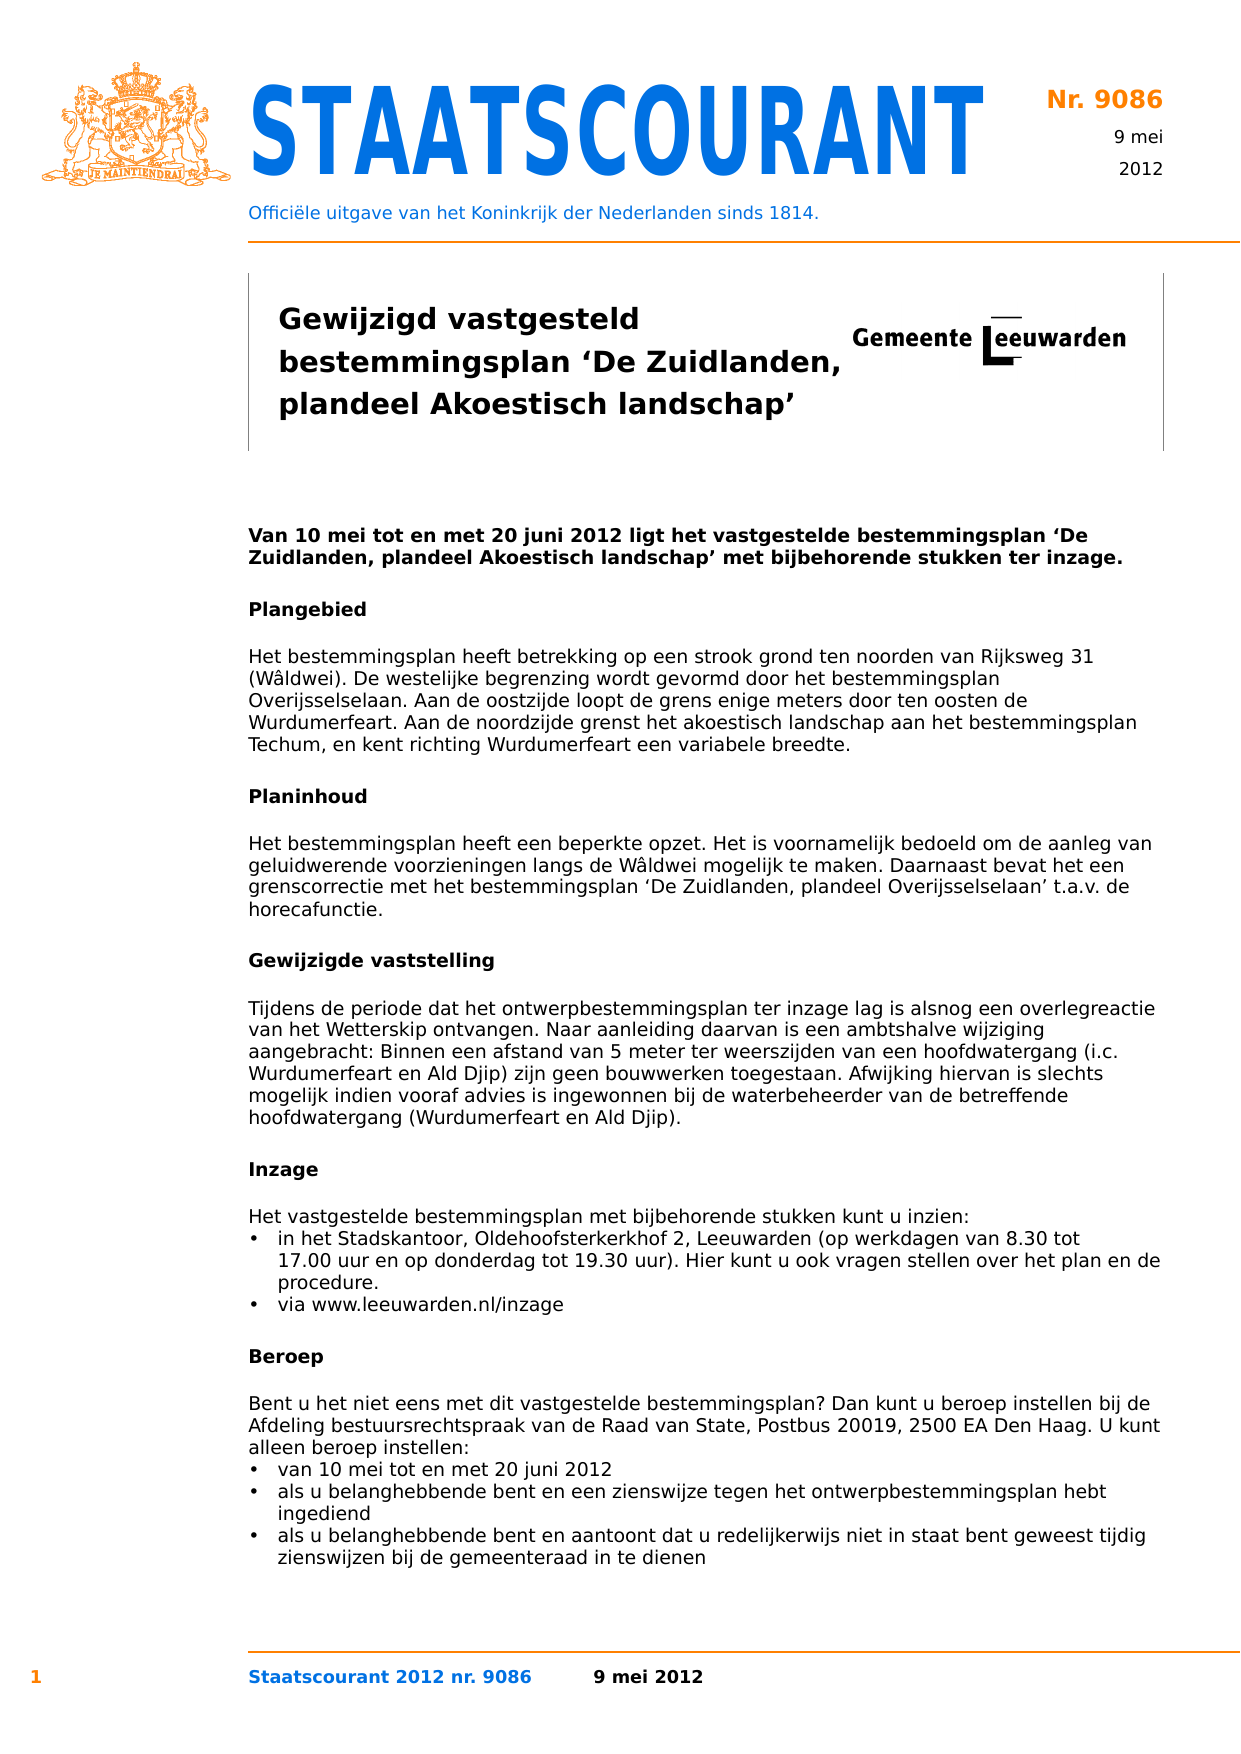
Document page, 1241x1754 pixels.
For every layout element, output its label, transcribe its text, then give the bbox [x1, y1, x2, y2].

picture [41, 62, 231, 186]
text • via www.leeuwarden.nl/inzage [248, 1294, 1163, 1316]
subtitle Beroep [248, 1346, 1163, 1368]
text Het bestemmingsplan heeft een beperkte opzet. Het is voornamelijk bedoeld om de aanleg van geluidwerende voorzieningen langs de Wâldwei mogelijk te maken. Daarnaast bevat het een grenscorrectie met het bestemmingsplan ‘De Zuidlanden, plandeel Overijsselselaan’ t.a.v. de horecafunctie. [248, 832, 1163, 920]
table_header STAATSCOURANT [248, 62, 998, 203]
text • als u belanghebbende bent en aantoont dat u redelijkerwijs niet in staat bent geweest tijdig zienswijzen bij de gemeenteraad in te dienen [248, 1525, 1163, 1569]
table_header Nr. 9086 [998, 62, 1240, 121]
table_cell 9 mei [998, 121, 1240, 153]
subtitle Gewijzigde vaststelling [248, 950, 1163, 972]
text Tijdens de periode dat het ontwerpbestemmingsplan ter inzage lag is alsnog een overlegreactie van het Wetterskip ontvangen. Naar aanleiding daarvan is een ambtshalve wijziging aangebracht: Binnen een afstand van 5 meter ter weerszijden van een hoofdwatergang (i.c. Wurdumerfeart en Ald Djip) zijn geen bouwwerken toegestaan. Afwijking hiervan is slechts mogelijk indien vooraf advies is ingewonnen bij de waterbeheerder van de betreffende hoofdwatergang (Wurdumerfeart en Ald Djip). [248, 997, 1163, 1129]
subtitle Gewijzigd vastgesteld bestemmingsplan ‘De Zuidlanden, plandeel Akoestisch landschap’ [249, 273, 1163, 451]
subtitle Plangebied [248, 599, 1163, 621]
table_cell 2012 [998, 153, 1240, 203]
text Bent u het niet eens met dit vastgestelde bestemmingsplan? Dan kunt u beroep instellen bij de Afdeling bestuursrechtspraak van de Raad van State, Postbus 20019, 2500 EA Den Haag. U kunt alleen beroep instellen: [248, 1393, 1163, 1459]
text Het vastgestelde bestemmingsplan met bijbehorende stukken kunt u inzien: [248, 1206, 1163, 1228]
subtitle Planinhoud [248, 786, 1163, 807]
text • van 10 mei tot en met 20 juni 2012 [248, 1459, 1163, 1481]
text Van 10 mei tot en met 20 juni 2012 ligt het vastgestelde bestemmingsplan ‘De Zuidlanden, plandeel Akoestisch landschap’ met bijbehorende stukken ter inzage. [248, 525, 1163, 569]
text Het bestemmingsplan heeft betrekking op een strook grond ten noorden van Rijksweg 31 (Wâldwei). De westelijke begrenzing wordt gevormd door het bestemmingsplan Overijsselselaan. Aan de oostzijde loopt de grens enige meters door ten oosten de Wurdumerfeart. Aan de noordzijde grenst het akoestisch landschap aan het bestemmingsplan Techum, en kent richting Wurdumerfeart een variabele breedte. [248, 646, 1163, 756]
text • in het Stadskantoor, Oldehoofsterkerkhof 2, Leeuwarden (op werkdagen van 8.30 tot 17.00 uur en op donderdag tot 19.30 uur). Hier kunt u ook vragen stellen over het plan en de procedure. [248, 1228, 1163, 1294]
table_cell Officiële uitgave van het Koninkrijk der Nederlanden sinds 1814. [248, 203, 1240, 241]
picture [844, 302, 1134, 380]
text • als u belanghebbende bent en een zienswijze tegen het ontwerpbestemmingsplan hebt ingediend [248, 1481, 1163, 1525]
table_header [25, 62, 248, 241]
subtitle Inzage [248, 1159, 1163, 1181]
